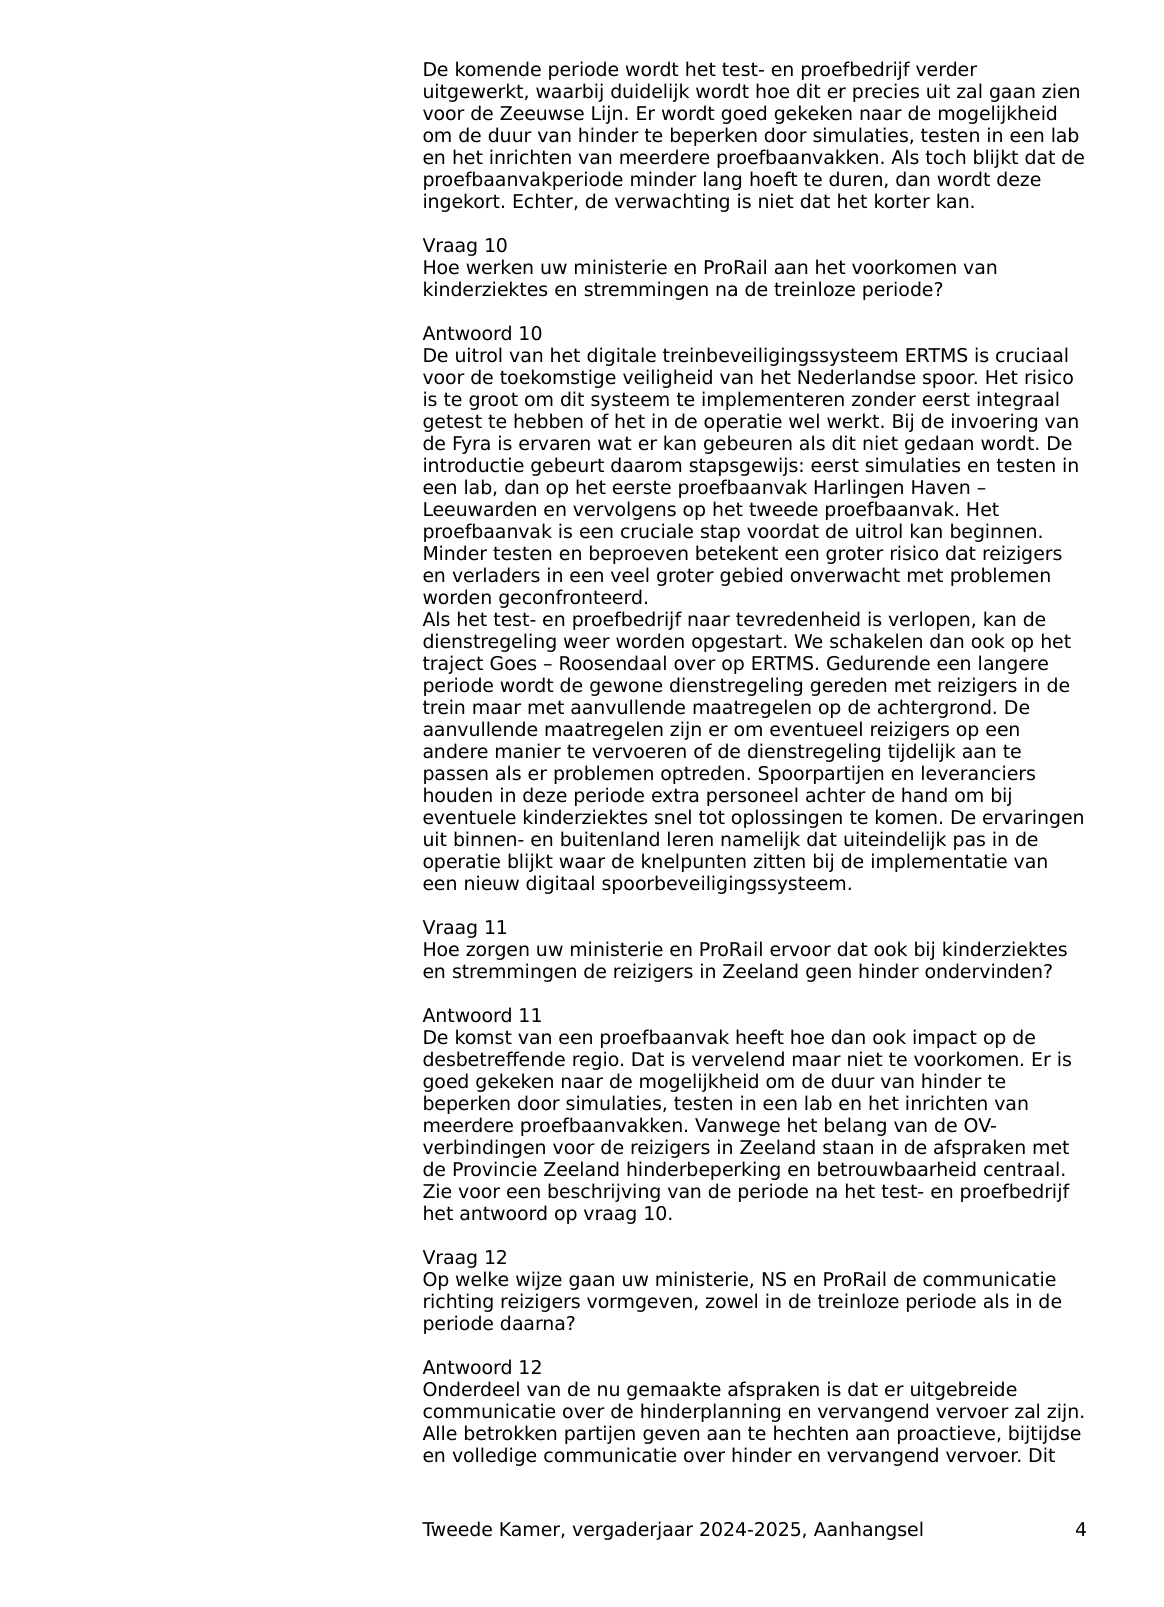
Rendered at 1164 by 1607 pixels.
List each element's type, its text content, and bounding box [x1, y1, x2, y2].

text Antwoord 10 [422, 323, 1087, 345]
text Als het test- en proefbedrijf naar tevredenheid is verlopen, kan de dienstregeling weer worden opgestart. We schakelen dan ook op het traject Goes – Roosendaal over op ERTMS. Gedurende een langere periode wordt de gewone dienstregeling gereden met reizigers in de trein maar met aanvullende maatregelen op de achtergrond. De aanvullende maatregelen zijn er om eventueel reizigers op een andere manier te vervoeren of de dienstregeling tijdelijk aan te passen als er problemen optreden. Spoorpartijen en leveranciers houden in deze periode extra personeel achter de hand om bij eventuele kinderziektes snel tot oplossingen te komen. De ervaringen uit binnen- en buitenland leren namelijk dat uiteindelijk pas in de operatie blijkt waar de knelpunten zitten bij de implementatie van een nieuw digitaal spoorbeveiligingssysteem. [422, 609, 1087, 895]
text Vraag 11 [422, 917, 1087, 939]
text De komst van een proefbaanvak heeft hoe dan ook impact op de desbetreffende regio. Dat is vervelend maar niet te voorkomen. Er is goed gekeken naar de mogelijkheid om de duur van hinder te beperken door simulaties, testen in een lab en het inrichten van meerdere proefbaanvakken. Vanwege het belang van de OV-verbindingen voor de reizigers in Zeeland staan in de afspraken met de Provincie Zeeland hinderbeperking en betrouwbaarheid centraal. Zie voor een beschrijving van de periode na het test- en proefbedrijf het antwoord op vraag 10. [422, 1027, 1087, 1225]
text Hoe werken uw ministerie en ProRail aan het voorkomen van kinderziektes en stremmingen na de treinloze periode? [422, 257, 1087, 301]
text Op welke wijze gaan uw ministerie, NS en ProRail de communicatie richting reizigers vormgeven, zowel in de treinloze periode als in de periode daarna? [422, 1269, 1087, 1335]
text De uitrol van het digitale treinbeveiligingssysteem ERTMS is cruciaal voor de toekomstige veiligheid van het Nederlandse spoor. Het risico is te groot om dit systeem te implementeren zonder eerst integraal getest te hebben of het in de operatie wel werkt. Bij de invoering van de Fyra is ervaren wat er kan gebeuren als dit niet gedaan wordt. De introductie gebeurt daarom stapsgewijs: eerst simulaties en testen in een lab, dan op het eerste proefbaanvak Harlingen Haven – Leeuwarden en vervolgens op het tweede proefbaanvak. Het proefbaanvak is een cruciale stap voordat de uitrol kan beginnen. Minder testen en beproeven betekent een groter risico dat reizigers en verladers in een veel groter gebied onverwacht met problemen worden geconfronteerd. [422, 345, 1087, 609]
text Vraag 10 [422, 235, 1087, 257]
text De komende periode wordt het test- en proefbedrijf verder uitgewerkt, waarbij duidelijk wordt hoe dit er precies uit zal gaan zien voor de Zeeuwse Lijn. Er wordt goed gekeken naar de mogelijkheid om de duur van hinder te beperken door simulaties, testen in een lab en het inrichten van meerdere proefbaanvakken. Als toch blijkt dat de proefbaanvakperiode minder lang hoeft te duren, dan wordt deze ingekort. Echter, de verwachting is niet dat het korter kan. [422, 59, 1087, 213]
text Antwoord 11 [422, 1005, 1087, 1027]
text Vraag 12 [422, 1247, 1087, 1269]
text Onderdeel van de nu gemaakte afspraken is dat er uitgebreide communicatie over de hinderplanning en vervangend vervoer zal zijn. Alle betrokken partijen geven aan te hechten aan proactieve, bijtijdse en volledige communicatie over hinder en vervangend vervoer. Dit [422, 1379, 1087, 1467]
text Hoe zorgen uw ministerie en ProRail ervoor dat ook bij kinderziektes en stremmingen de reizigers in Zeeland geen hinder ondervinden? [422, 939, 1087, 983]
text Antwoord 12 [422, 1357, 1087, 1379]
